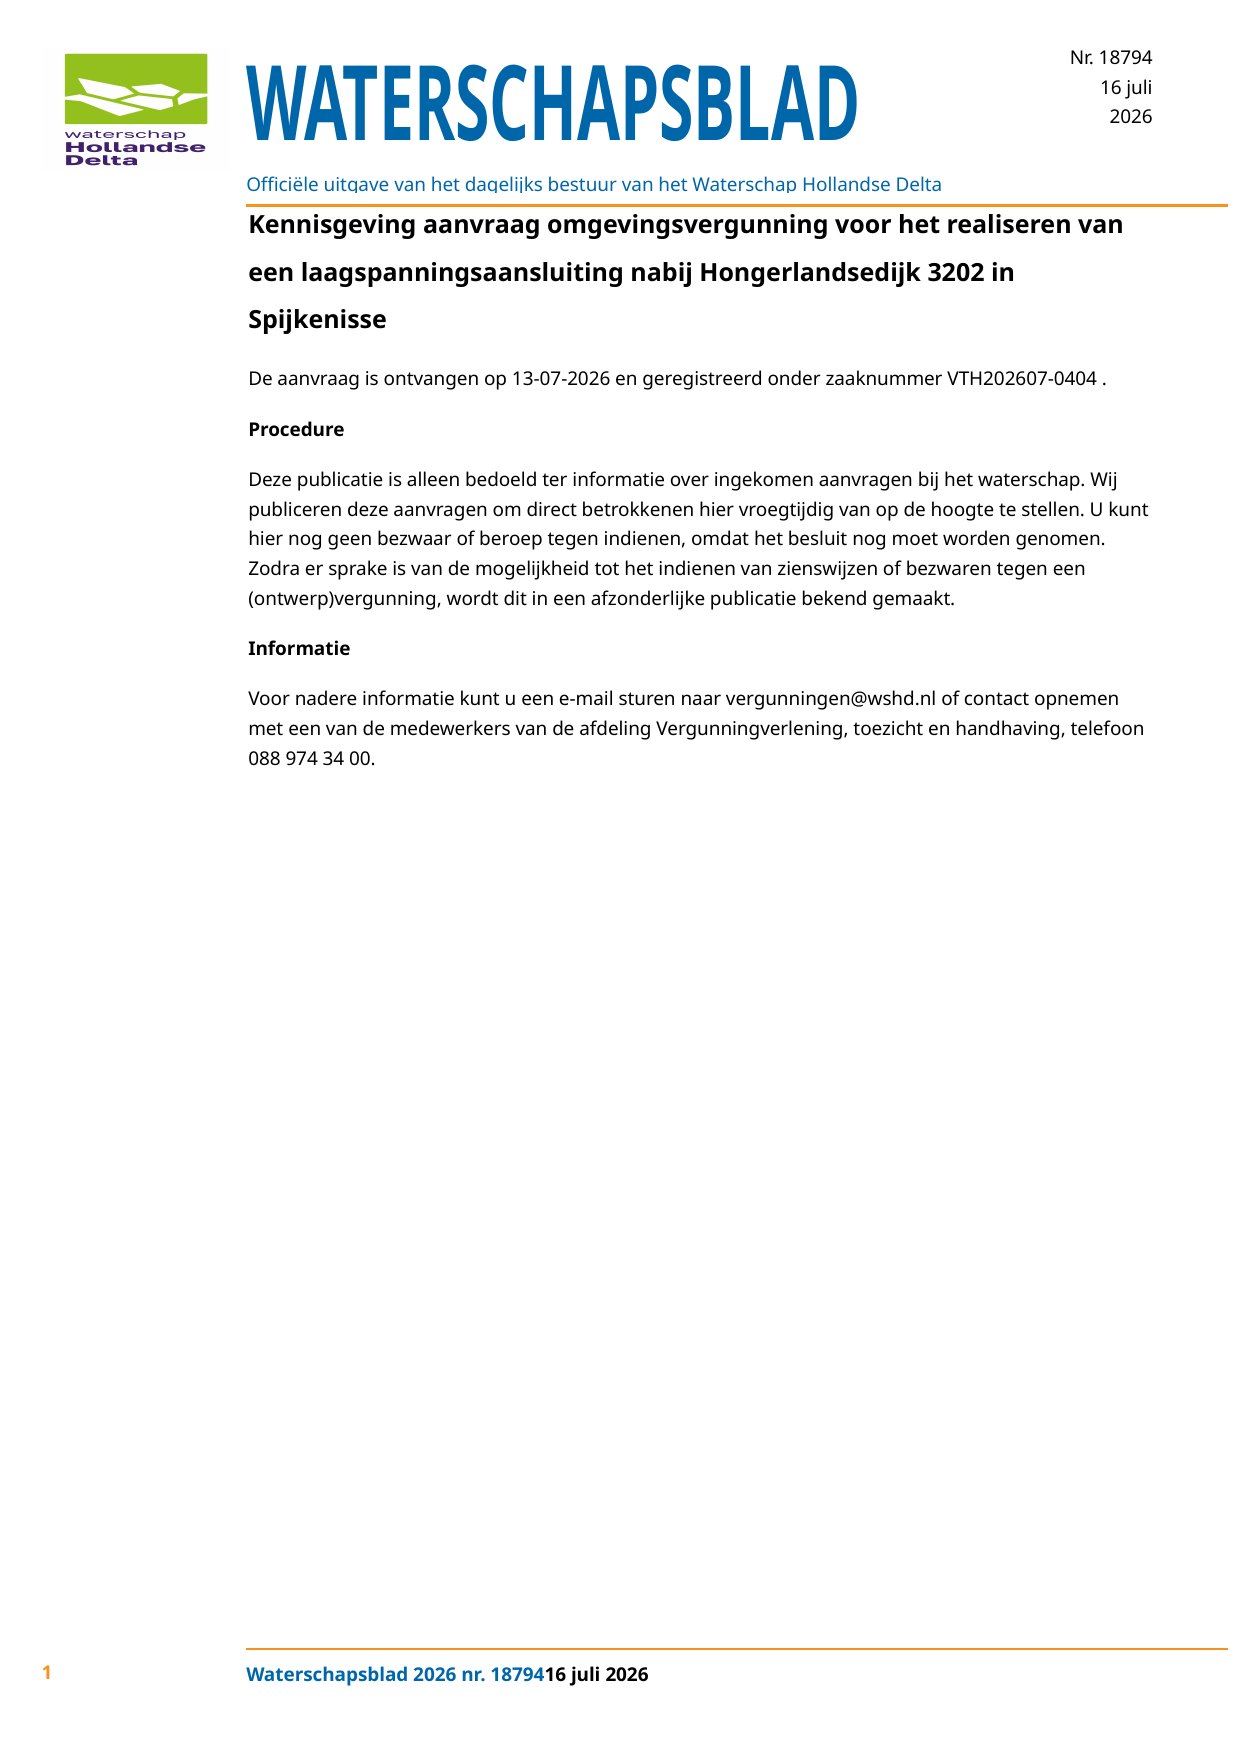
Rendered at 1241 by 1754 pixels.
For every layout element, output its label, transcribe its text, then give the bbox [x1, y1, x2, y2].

text Voor nadere informatie kunt u een e-mail sturen naar vergunningen@wshd.nl of contact opnemen met een van de medewerkers van de afdeling Vergunningverlening, toezicht en handhaving, telefoon 088 974 34 00. [248, 686, 1152, 770]
text Kennisgeving aanvraag omgevingsvergunning voor het realiseren van een laagspanningsaansluiting nabij Hongerlandsedijk 3202 in Spijkenisse [248, 207, 1152, 336]
text Procedure [248, 416, 1152, 442]
text Informatie [248, 635, 1152, 661]
picture [41, 47, 231, 172]
text De aanvraag is ontvangen op 13-07-2026 en geregistreerd onder zaaknummer VTH202607-0404 . [248, 366, 1152, 391]
text Deze publicatie is alleen bedoeld ter informatie over ingekomen aanvragen bij het waterschap. Wij publiceren deze aanvragen om direct betrokkenen hier vroegtijdig van op de hoogte te stellen. U kunt hier nog geen bezwaar of beroep tegen indienen, omdat het besluit nog moet worden genomen. Zodra er sprake is van de mogelijkheid tot het indienen van zienswijzen of bezwaren tegen een (ontwerp)vergunning, wordt dit in een afzonderlijke publicatie bekend gemaakt. [248, 466, 1152, 610]
